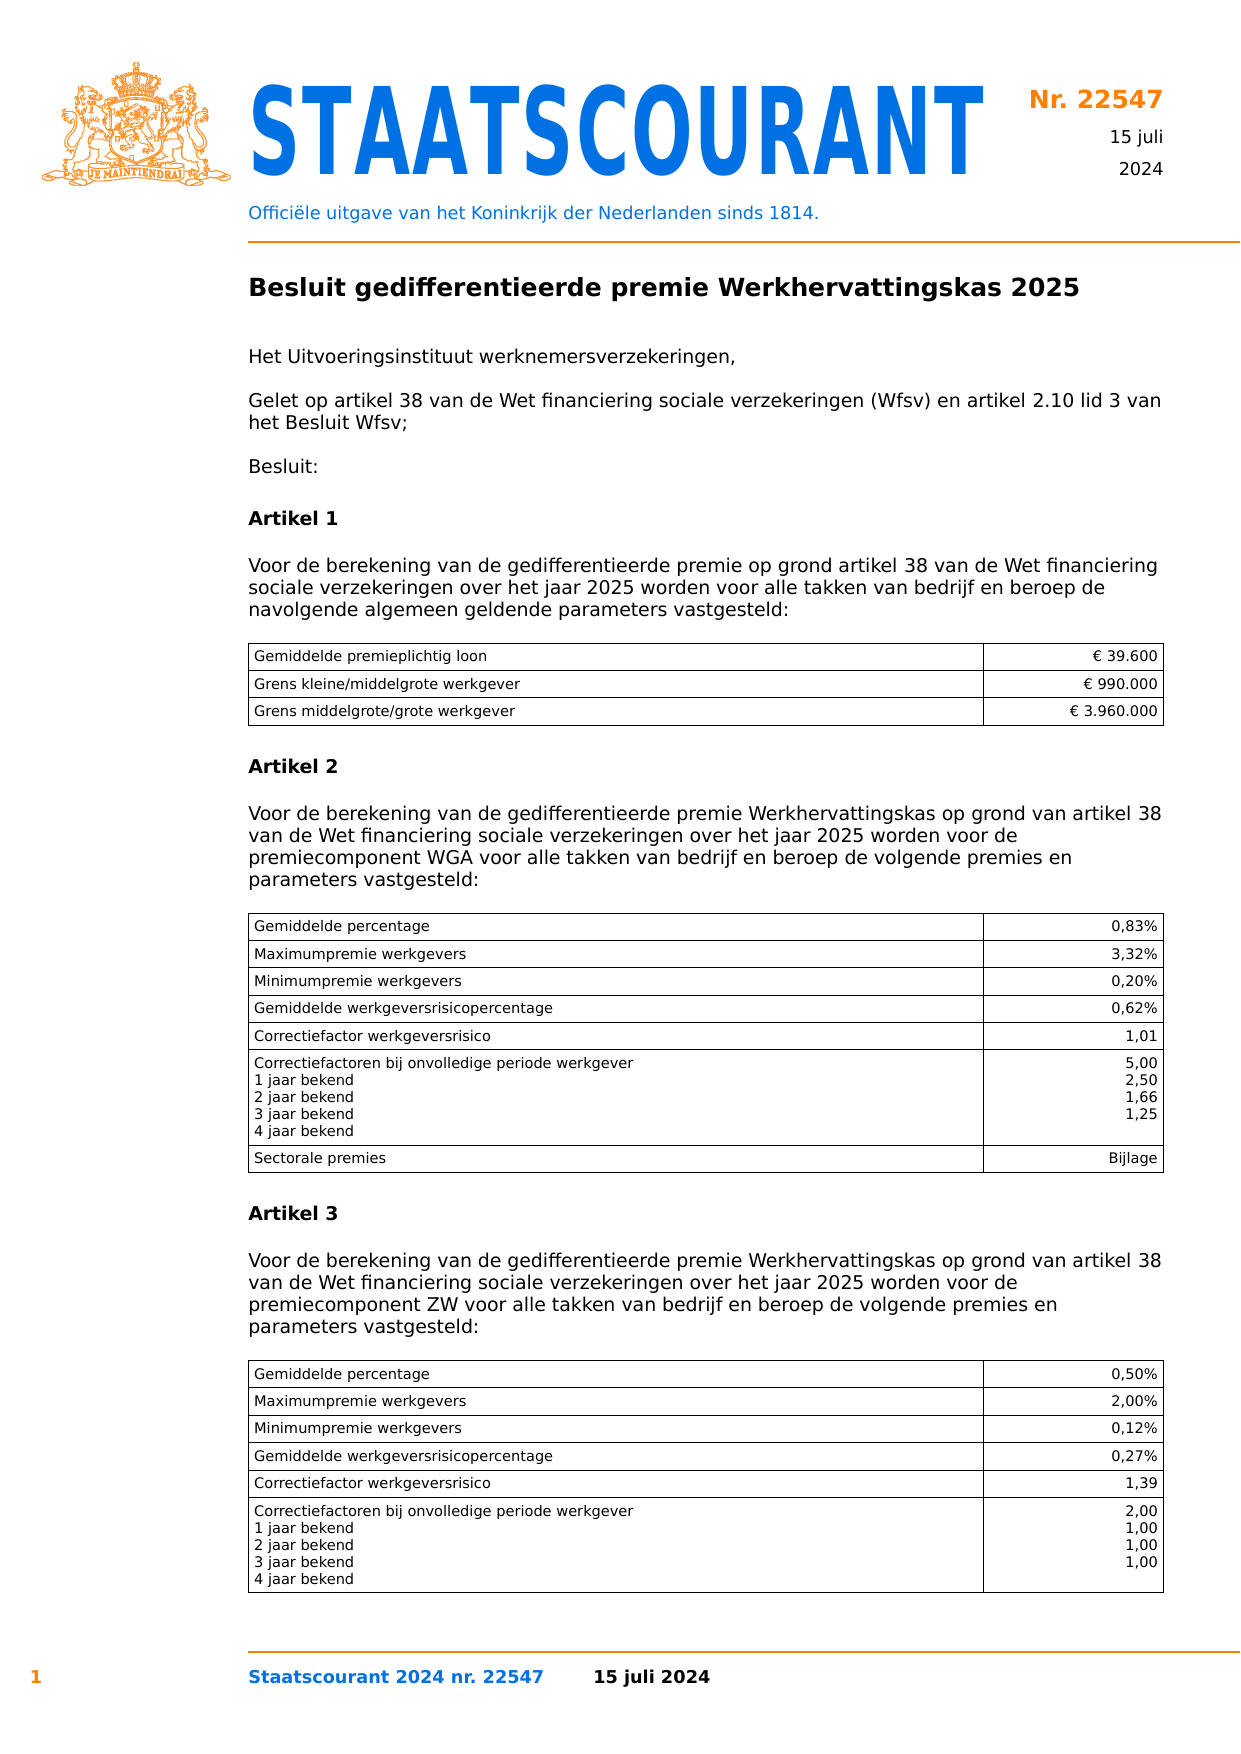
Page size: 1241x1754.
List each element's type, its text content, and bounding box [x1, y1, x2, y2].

table_cell 1,39 [984, 1471, 1163, 1497]
table_header 0,50% [984, 1361, 1163, 1387]
table_cell Minimumpremie werkgevers [249, 968, 983, 994]
table_header Gemiddelde premieplichtig loon [249, 644, 983, 670]
text Voor de berekening van de gedifferentieerde premie Werkhervattingskas op grond van artikel 38 van de Wet financiering sociale verzekeringen over het jaar 2025 worden voor de premiecomponent WGA voor alle takken van bedrijf en beroep de volgende premies en parameters vastgesteld: [248, 803, 1163, 891]
text Gelet op artikel 38 van de Wet financiering sociale verzekeringen (Wfsv) en artikel 2.10 lid 3 van het Besluit Wfsv; [248, 390, 1163, 434]
text Voor de berekening van de gedifferentieerde premie Werkhervattingskas op grond van artikel 38 van de Wet financiering sociale verzekeringen over het jaar 2025 worden voor de premiecomponent ZW voor alle takken van bedrijf en beroep de volgende premies en parameters vastgesteld: [248, 1250, 1163, 1338]
table_cell Correctiefactoren bij onvolledige periode werkgever 1 jaar bekend 2 jaar bekend 3 jaar bekend 4 jaar bekend [249, 1498, 983, 1592]
table_cell 0,20% [984, 968, 1163, 994]
table_cell Gemiddelde werkgeversrisicopercentage [249, 1443, 983, 1469]
table_header Nr. 22547 [998, 62, 1240, 121]
table_cell 2,00% [984, 1388, 1163, 1415]
table_cell Correctiefactor werkgeversrisico [249, 1471, 983, 1497]
table_cell € 3.960.000 [984, 698, 1163, 724]
subtitle Artikel 1 [248, 508, 1163, 529]
table_cell 0,62% [984, 996, 1163, 1022]
table_cell 2,00 1,00 1,00 1,00 [984, 1498, 1163, 1592]
table_cell 0,27% [984, 1443, 1163, 1469]
table_cell 3,32% [984, 941, 1163, 967]
subtitle Besluit gedifferentieerde premie Werkhervattingskas 2025 [248, 273, 1163, 302]
table_header Gemiddelde percentage [249, 1361, 983, 1387]
subtitle Artikel 3 [248, 1203, 1163, 1225]
table_cell 0,12% [984, 1416, 1163, 1442]
picture [41, 62, 231, 186]
text Voor de berekening van de gedifferentieerde premie op grond artikel 38 van de Wet financiering sociale verzekeringen over het jaar 2025 worden voor alle takken van bedrijf en beroep de navolgende algemeen geldende parameters vastgesteld: [248, 554, 1163, 621]
table_cell € 990.000 [984, 671, 1163, 697]
table_cell Correctiefactor werkgeversrisico [249, 1023, 983, 1049]
table_cell 1,01 [984, 1023, 1163, 1049]
table_cell Bijlage [984, 1146, 1163, 1172]
table_cell Sectorale premies [249, 1146, 983, 1172]
table_cell Maximumpremie werkgevers [249, 1388, 983, 1415]
table_header [25, 62, 248, 241]
table_cell 15 juli [998, 121, 1240, 153]
table_cell Minimumpremie werkgevers [249, 1416, 983, 1442]
table_cell 5,00 2,50 1,66 1,25 [984, 1050, 1163, 1145]
table_cell Officiële uitgave van het Koninkrijk der Nederlanden sinds 1814. [248, 203, 1240, 241]
subtitle Artikel 2 [248, 756, 1163, 778]
table_cell Correctiefactoren bij onvolledige periode werkgever 1 jaar bekend 2 jaar bekend 3 jaar bekend 4 jaar bekend [249, 1050, 983, 1145]
table_cell 2024 [998, 153, 1240, 203]
table_cell Maximumpremie werkgevers [249, 941, 983, 967]
table_header STAATSCOURANT [248, 62, 998, 203]
table_cell Grens kleine/middelgrote werkgever [249, 671, 983, 697]
table_cell Grens middelgrote/grote werkgever [249, 698, 983, 724]
table_header € 39.600 [984, 644, 1163, 670]
table_header Gemiddelde percentage [249, 914, 983, 940]
text Besluit: [248, 456, 1163, 478]
text Het Uitvoeringsinstituut werknemersverzekeringen, [248, 346, 1163, 368]
table_header 0,83% [984, 914, 1163, 940]
table_cell Gemiddelde werkgeversrisicopercentage [249, 996, 983, 1022]
